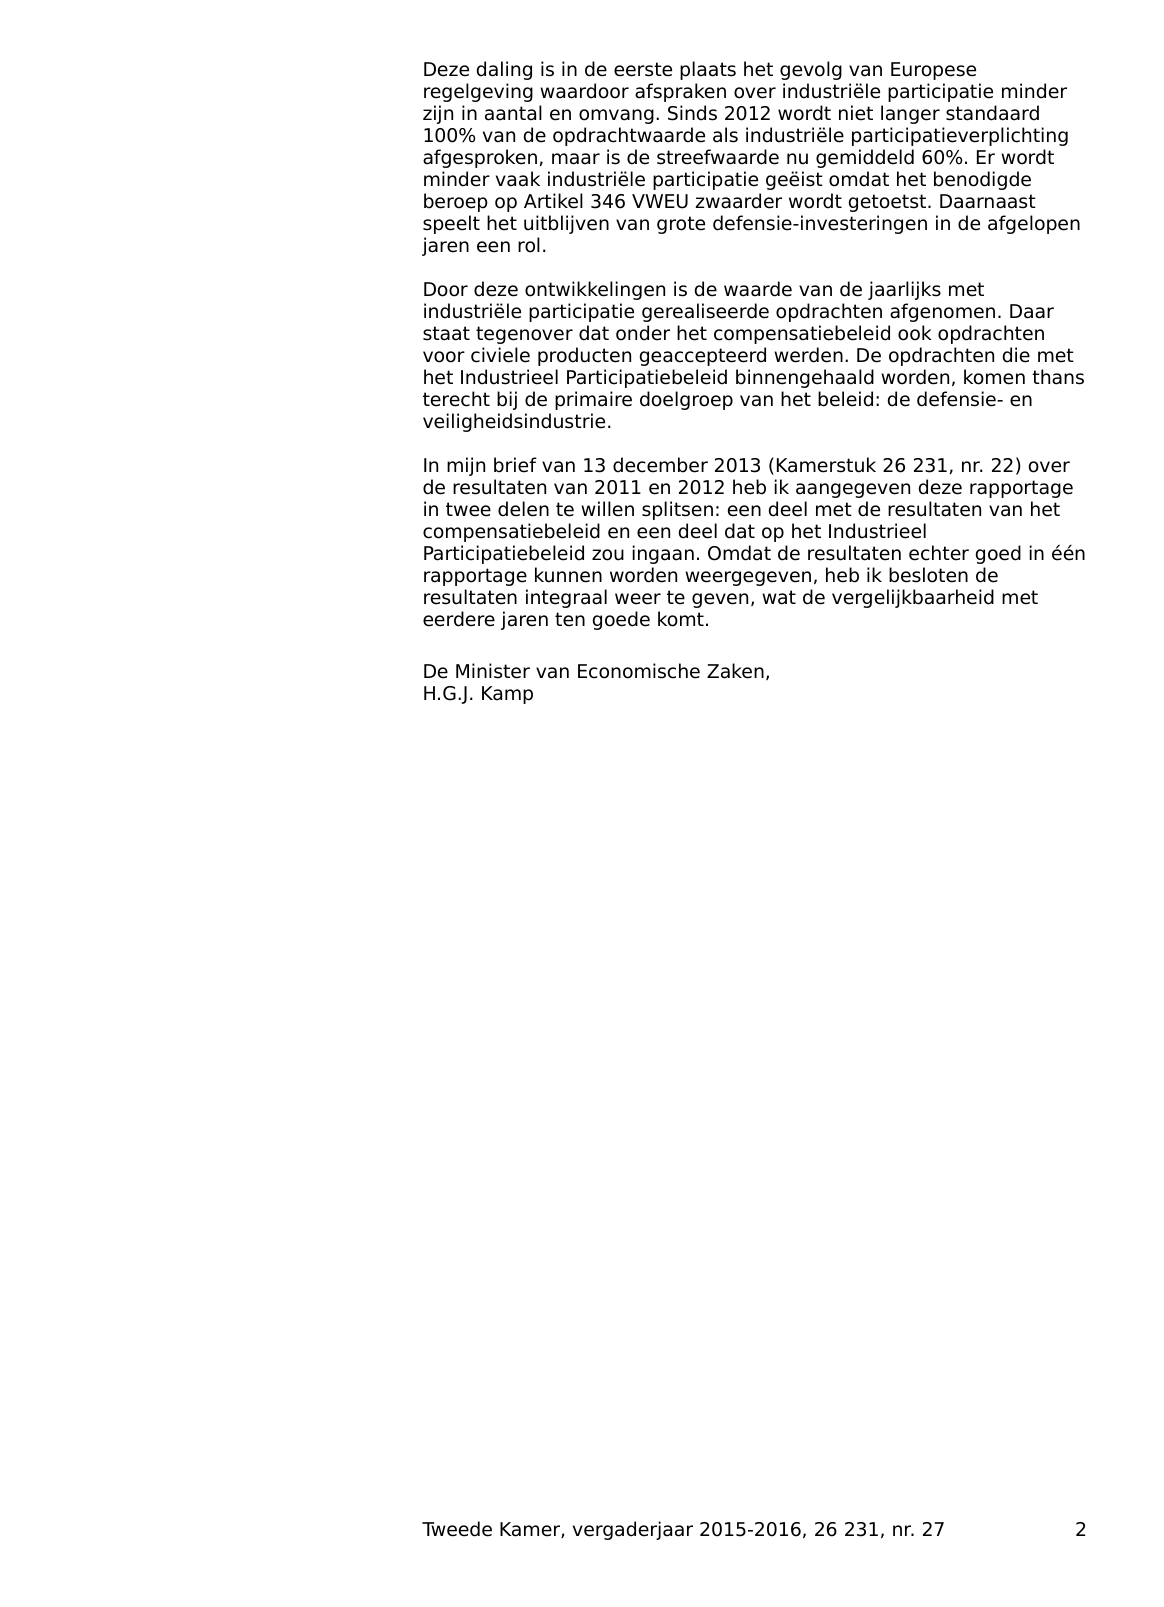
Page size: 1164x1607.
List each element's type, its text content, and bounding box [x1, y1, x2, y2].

text Door deze ontwikkelingen is de waarde van de jaarlijks met industriële participatie gerealiseerde opdrachten afgenomen. Daar staat tegenover dat onder het compensatiebeleid ook opdrachten voor civiele producten geaccepteerd werden. De opdrachten die met het Industrieel Participatiebeleid binnengehaald worden, komen thans terecht bij de primaire doelgroep van het beleid: de defensie- en veiligheidsindustrie. [422, 279, 1087, 433]
text De Minister van Economische Zaken, H.G.J. Kamp [422, 661, 1087, 705]
text Deze daling is in de eerste plaats het gevolg van Europese regelgeving waardoor afspraken over industriële participatie minder zijn in aantal en omvang. Sinds 2012 wordt niet langer standaard 100% van de opdrachtwaarde als industriële participatieverplichting afgesproken, maar is de streefwaarde nu gemiddeld 60%. Er wordt minder vaak industriële participatie geëist omdat het benodigde beroep op Artikel 346 VWEU zwaarder wordt getoetst. Daarnaast speelt het uitblijven van grote defensie-investeringen in de afgelopen jaren een rol. [422, 59, 1087, 257]
text In mijn brief van 13 december 2013 (Kamerstuk 26 231, nr. 22) over de resultaten van 2011 en 2012 heb ik aangegeven deze rapportage in twee delen te willen splitsen: een deel met de resultaten van het compensatiebeleid en een deel dat op het Industrieel Participatiebeleid zou ingaan. Omdat de resultaten echter goed in één rapportage kunnen worden weergegeven, heb ik besloten de resultaten integraal weer te geven, wat de vergelijkbaarheid met eerdere jaren ten goede komt. [422, 455, 1087, 631]
